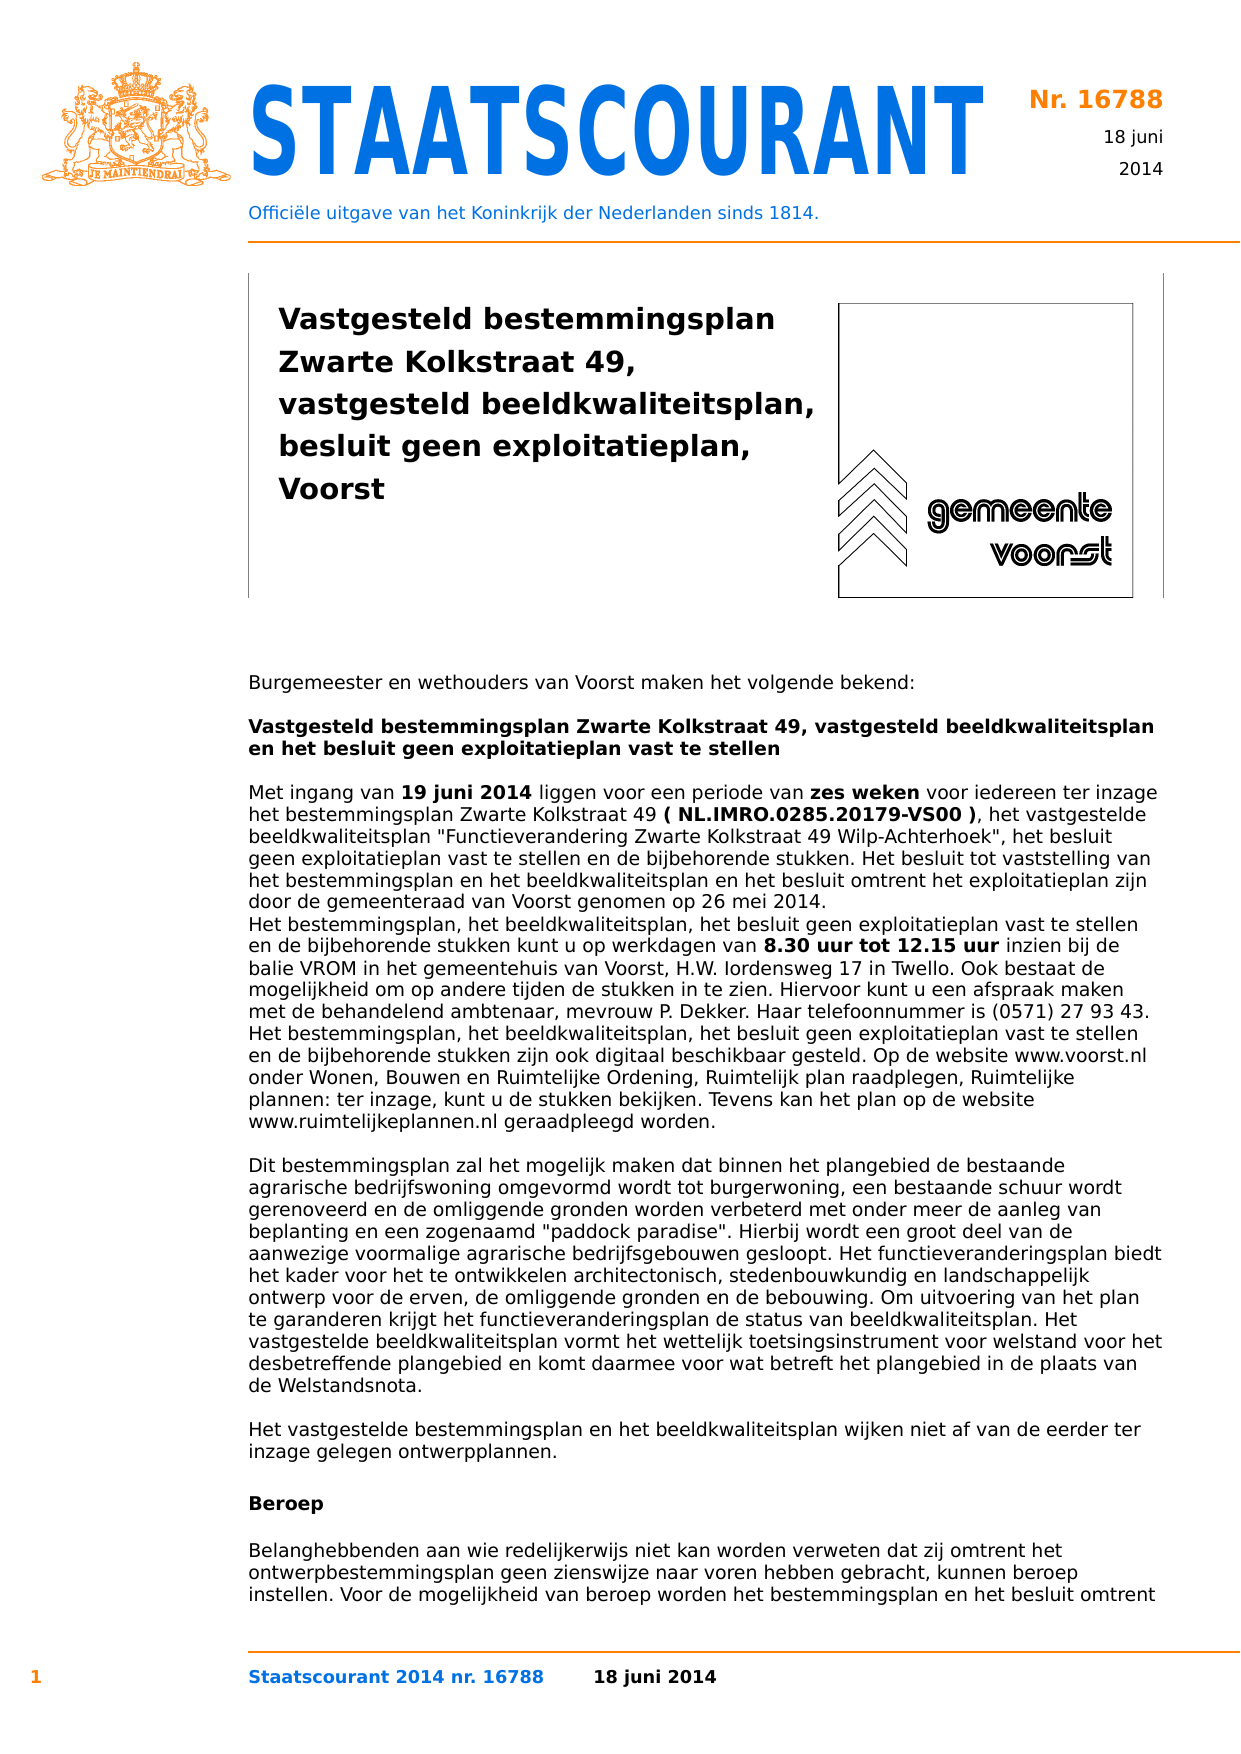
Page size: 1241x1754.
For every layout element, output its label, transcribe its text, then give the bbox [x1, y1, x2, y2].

text Belanghebbenden aan wie redelijkerwijs niet kan worden verweten dat zij omtrent het ontwerpbestemmingsplan geen zienswijze naar voren hebben gebracht, kunnen beroep instellen. Voor de mogelijkheid van beroep worden het bestemmingsplan en het besluit omtrent [248, 1540, 1163, 1606]
table_header STAATSCOURANT [248, 62, 998, 203]
table_cell Officiële uitgave van het Koninkrijk der Nederlanden sinds 1814. [248, 203, 1240, 241]
picture [41, 62, 231, 186]
text Met ingang van 19 juni 2014 liggen voor een periode van zes weken voor iedereen ter inzage het bestemmingsplan Zwarte Kolkstraat 49 ( NL.IMRO.0285.20179-VS00 ), het vastgestelde beeldkwaliteitsplan "Functieverandering Zwarte Kolkstraat 49 Wilp-Achterhoek", het besluit geen exploitatieplan vast te stellen en de bijbehorende stukken. Het besluit tot vaststelling van het bestemmingsplan en het beeldkwaliteitsplan en het besluit omtrent het exploitatieplan zijn door de gemeenteraad van Voorst genomen op 26 mei 2014. [248, 782, 1163, 913]
text Burgemeester en wethouders van Voorst maken het volgende bekend: [248, 672, 1163, 694]
table_header [25, 62, 248, 241]
table_header Nr. 16788 [998, 62, 1240, 121]
text Het vastgestelde bestemmingsplan en het beeldkwaliteitsplan wijken niet af van de eerder ter inzage gelegen ontwerpplannen. [248, 1419, 1163, 1463]
text Vastgesteld bestemmingsplan Zwarte Kolkstraat 49, vastgesteld beeldkwaliteitsplan en het besluit geen exploitatieplan vast te stellen [248, 716, 1163, 760]
table_cell 18 juni [998, 121, 1240, 153]
subtitle Vastgesteld bestemmingsplan Zwarte Kolkstraat 49, vastgesteld beeldkwaliteitsplan, besluit geen exploitatieplan, Voorst [249, 273, 1163, 598]
text Dit bestemmingsplan zal het mogelijk maken dat binnen het plangebied de bestaande agrarische bedrijfswoning omgevormd wordt tot burgerwoning, een bestaande schuur wordt gerenoveerd en de omliggende gronden worden verbeterd met onder meer de aanleg van beplanting en een zogenaamd "paddock paradise". Hierbij wordt een groot deel van de aanwezige voormalige agrarische bedrijfsgebouwen gesloopt. Het functieveranderingsplan biedt het kader voor het te ontwikkelen architectonisch, stedenbouwkundig en landschappelijk ontwerp voor de erven, de omliggende gronden en de bebouwing. Om uitvoering van het plan te garanderen krijgt het functieveranderingsplan de status van beeldkwaliteitsplan. Het vastgestelde beeldkwaliteitsplan vormt het wettelijk toetsingsinstrument voor welstand voor het desbetreffende plangebied en komt daarmee voor wat betreft het plangebied in de plaats van de Welstandsnota. [248, 1155, 1163, 1397]
table_cell 2014 [998, 153, 1240, 203]
picture [838, 302, 1134, 598]
subtitle Beroep [248, 1493, 1163, 1515]
text Het bestemmingsplan, het beeldkwaliteitsplan, het besluit geen exploitatieplan vast te stellen en de bijbehorende stukken kunt u op werkdagen van 8.30 uur tot 12.15 uur inzien bij de balie VROM in het gemeentehuis van Voorst, H.W. Iordensweg 17 in Twello. Ook bestaat de mogelijkheid om op andere tijden de stukken in te zien. Hiervoor kunt u een afspraak maken met de behandelend ambtenaar, mevrouw P. Dekker. Haar telefoonnummer is (0571) 27 93 43. Het bestemmingsplan, het beeldkwaliteitsplan, het besluit geen exploitatieplan vast te stellen en de bijbehorende stukken zijn ook digitaal beschikbaar gesteld. Op de website www.voorst.nl onder Wonen, Bouwen en Ruimtelijke Ordening, Ruimtelijk plan raadplegen, Ruimtelijke plannen: ter inzage, kunt u de stukken bekijken. Tevens kan het plan op de website www.ruimtelijkeplannen.nl geraadpleegd worden. [248, 913, 1163, 1133]
